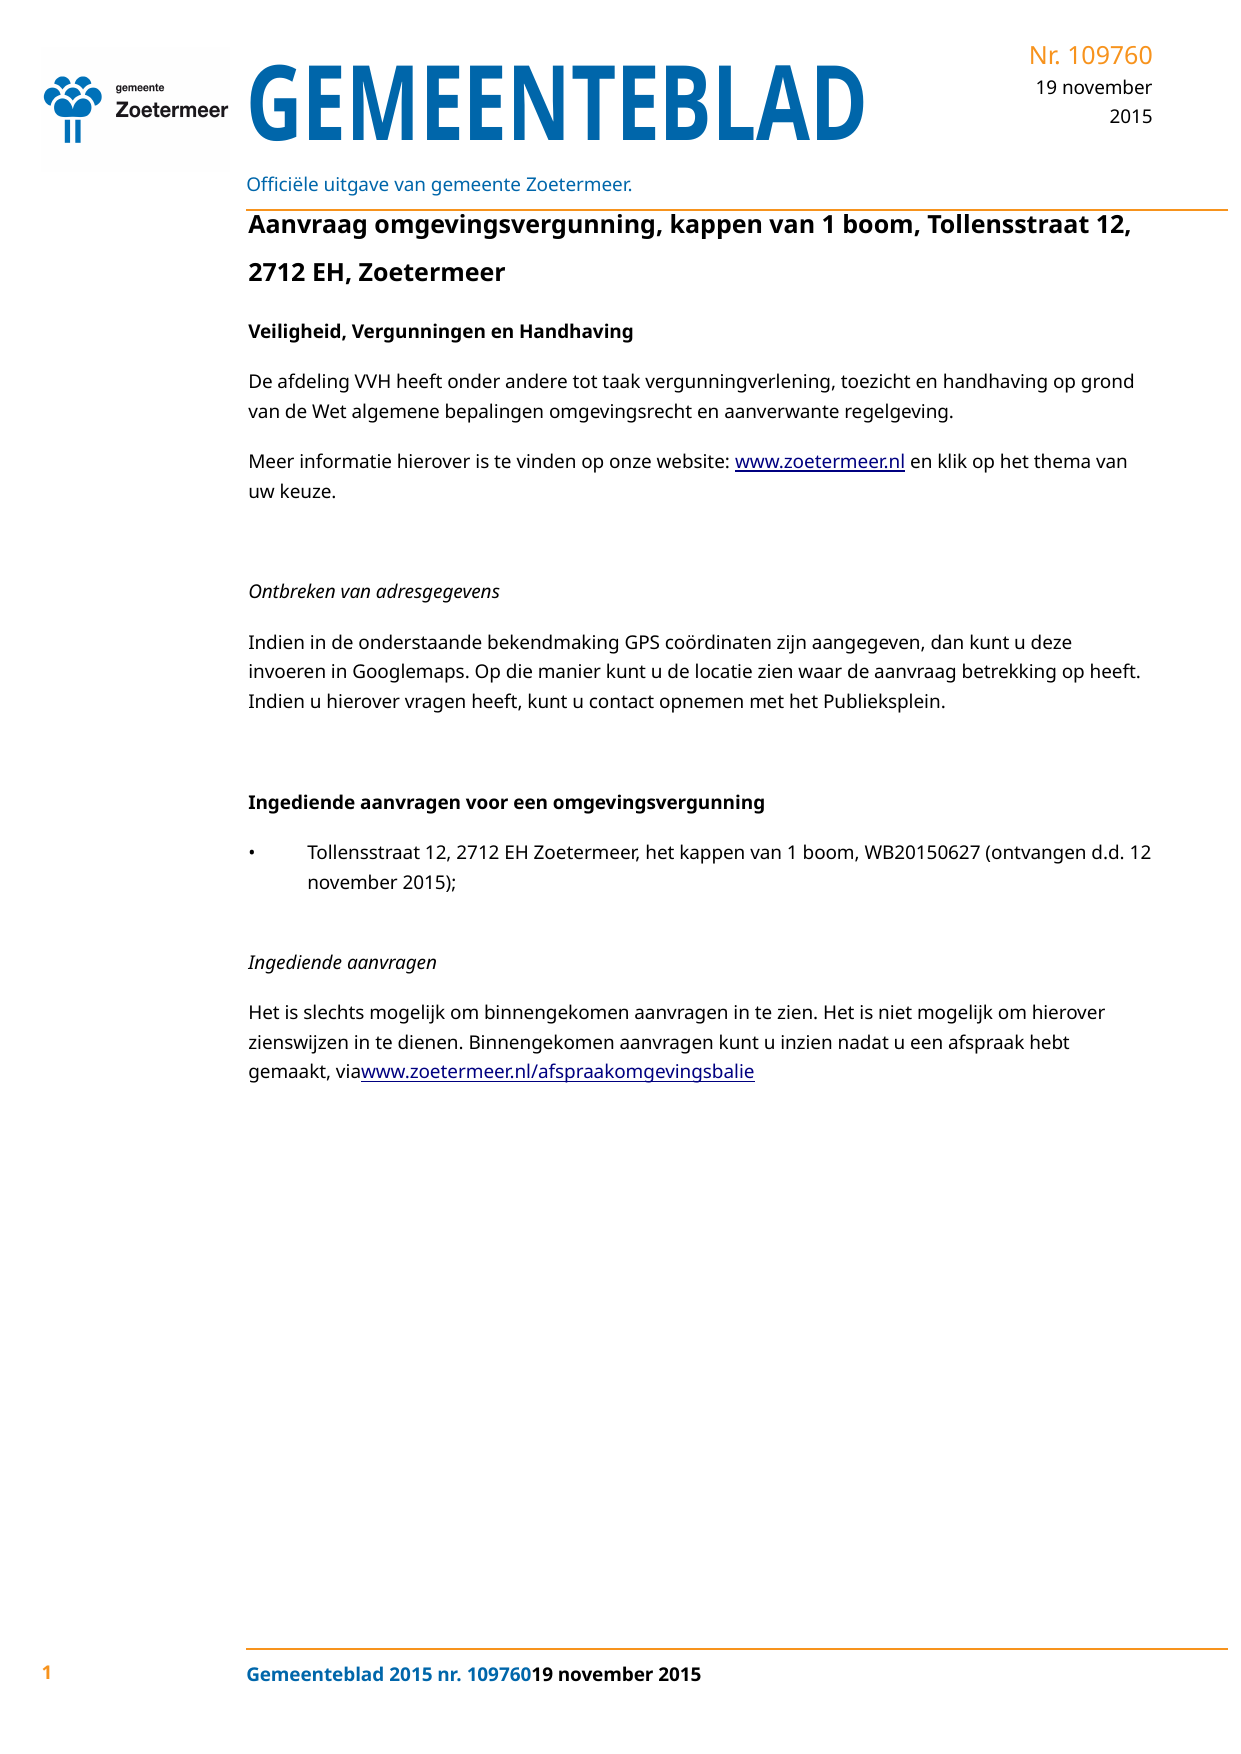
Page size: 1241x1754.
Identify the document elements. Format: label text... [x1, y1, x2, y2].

picture [41, 47, 231, 172]
text Meer informatie hierover is te vinden op onze website: www.zoetermeer.nl en klik op het thema van uw keuze. [248, 448, 1152, 504]
text Veiligheid, Vergunningen en Handhaving [248, 318, 1152, 344]
text Het is slechts mogelijk om binnengekomen aanvragen in te zien. Het is niet mogelijk om hierover zienswijzen in te dienen. Binnengekomen aanvragen kunt u inzien nadat u een afspraak hebt gemaakt, viawww.zoetermeer.nl/afspraakomgevingsbalie [248, 999, 1152, 1084]
text De afdeling VVH heeft onder andere tot taak vergunningverlening, toezicht en handhaving op grond van de Wet algemene bepalingen omgevingsrecht en aanverwante regelgeving. [248, 368, 1152, 424]
text Aanvraag omgevingsvergunning, kappen van 1 boom, Tollensstraat 12, 2712 EH, Zoetermeer [248, 211, 1152, 288]
text Ontbreken van adresgegevens [248, 579, 1152, 604]
text Indien in de onderstaande bekendmaking GPS coördinaten zijn aangegeven, dan kunt u deze invoeren in Googlemaps. Op die manier kunt u de locatie zien waar de aanvraag betrekking op heeft. Indien u hierover vragen heeft, kunt u contact opnemen met het Publieksplein. [248, 629, 1152, 714]
text Ingediende aanvragen voor een omgevingsvergunning [248, 789, 1152, 815]
text Ingediende aanvragen [248, 949, 1152, 975]
list Tollensstraat 12, 2712 EH Zoetermeer, het kappen van 1 boom, WB20150627 (ontvangen d.d. 12 november 2015); [248, 839, 1152, 895]
